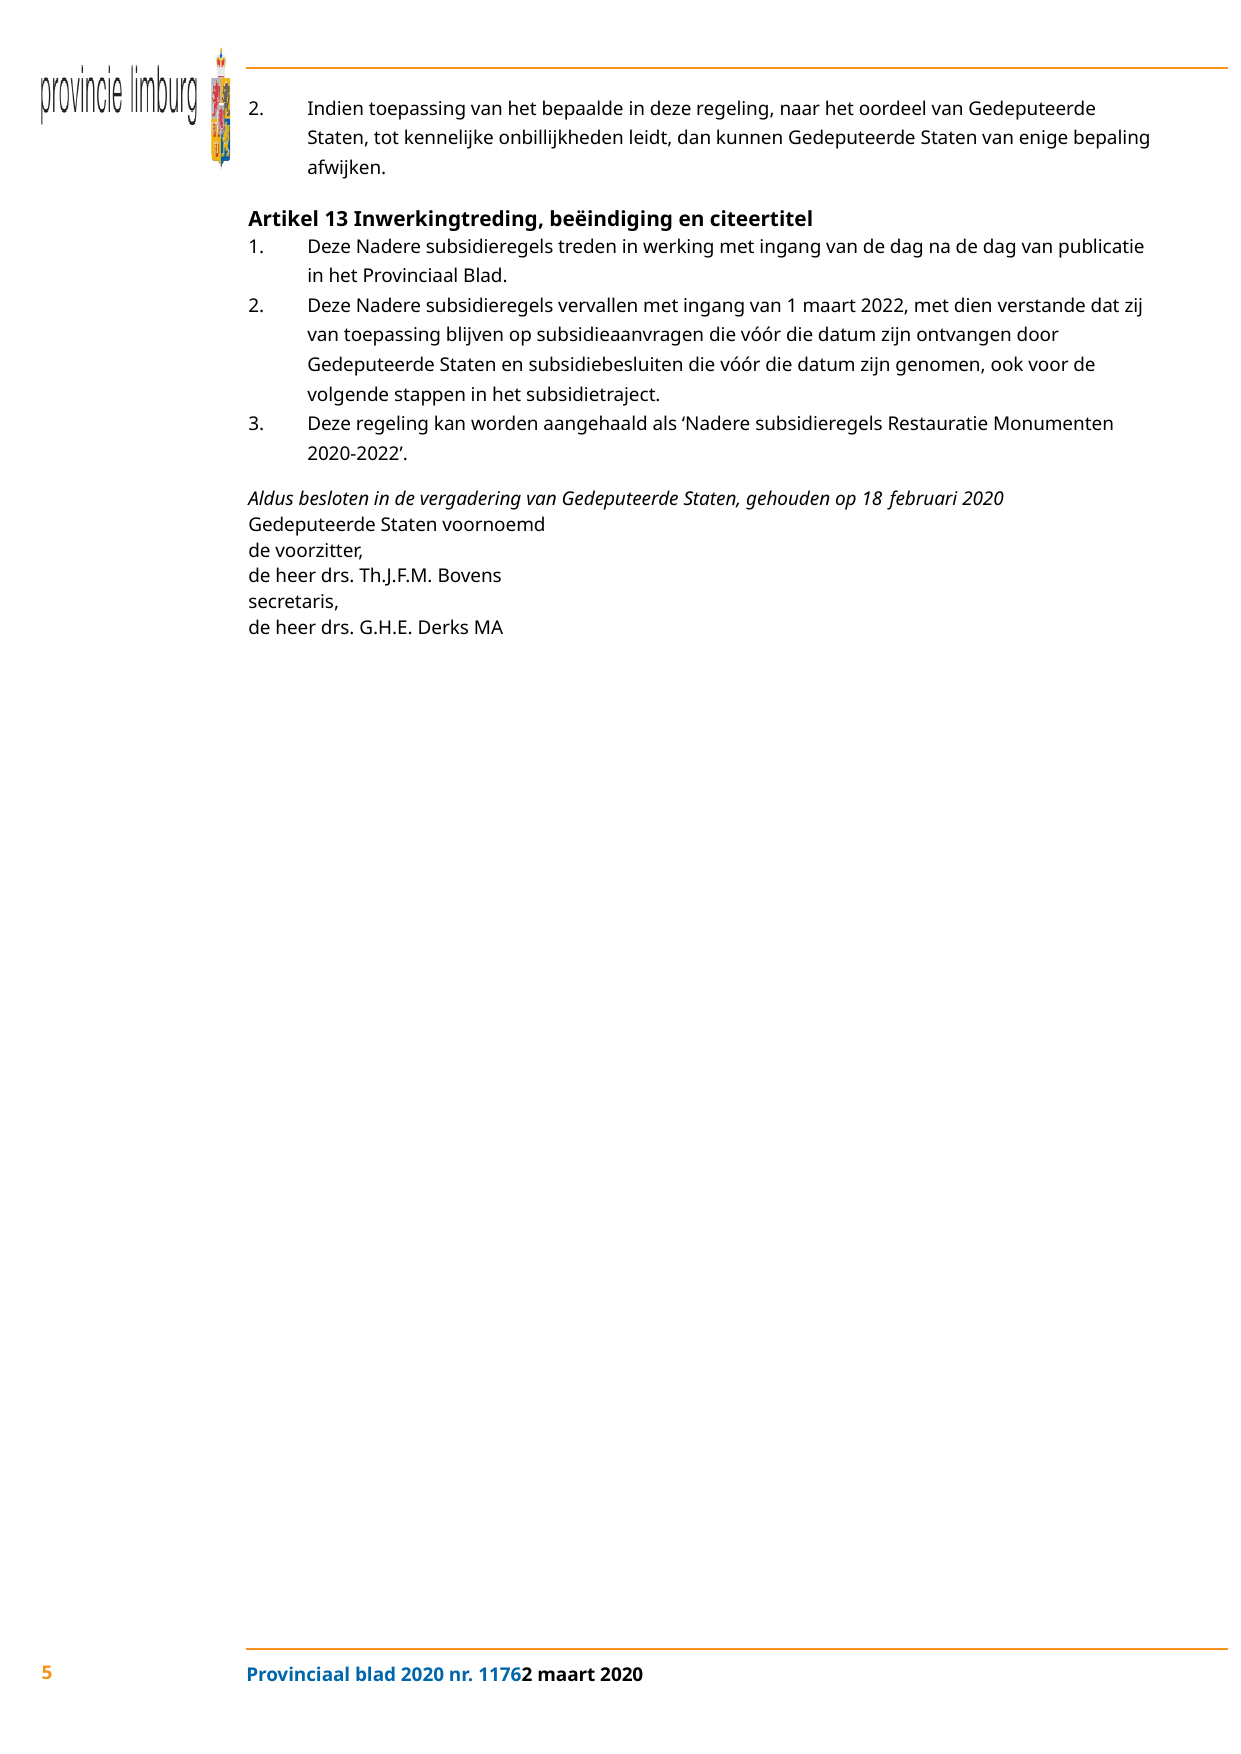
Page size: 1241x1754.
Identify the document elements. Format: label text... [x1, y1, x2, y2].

list Deze regeling kan worden aangehaald als ‘Nadere subsidieregels Restauratie Monumenten 2020-2022’. [248, 410, 1152, 466]
text Artikel 13 Inwerkingtreding, beëindiging en citeertitel [248, 204, 1152, 233]
list Deze Nadere subsidieregels vervallen met ingang van 1 maart 2022, met dien verstande dat zij van toepassing blijven op subsidieaanvragen die vóór die datum zijn ontvangen door Gedeputeerde Staten en subsidiebesluiten die vóór die datum zijn genomen, ook voor de volgende stappen in het subsidietraject. [248, 292, 1152, 406]
text de heer drs. Th.J.F.M. Bovens [248, 563, 1152, 588]
text Gedeputeerde Staten voornoemd [248, 511, 1152, 537]
text de heer drs. G.H.E. Derks MA [248, 614, 1152, 640]
picture [41, 47, 231, 172]
text Aldus besloten in de vergadering van Gedeputeerde Staten, gehouden op 18 februari 2020 [248, 486, 1152, 511]
text de voorzitter, [248, 537, 1152, 563]
list Indien toepassing van het bepaalde in deze regeling, naar het oordeel van Gedeputeerde Staten, tot kennelijke onbillijkheden leidt, dan kunnen Gedeputeerde Staten van enige bepaling afwijken. [248, 95, 1152, 180]
list Deze Nadere subsidieregels treden in werking met ingang van de dag na de dag van publicatie in het Provinciaal Blad. [248, 233, 1152, 288]
text secretaris, [248, 588, 1152, 614]
